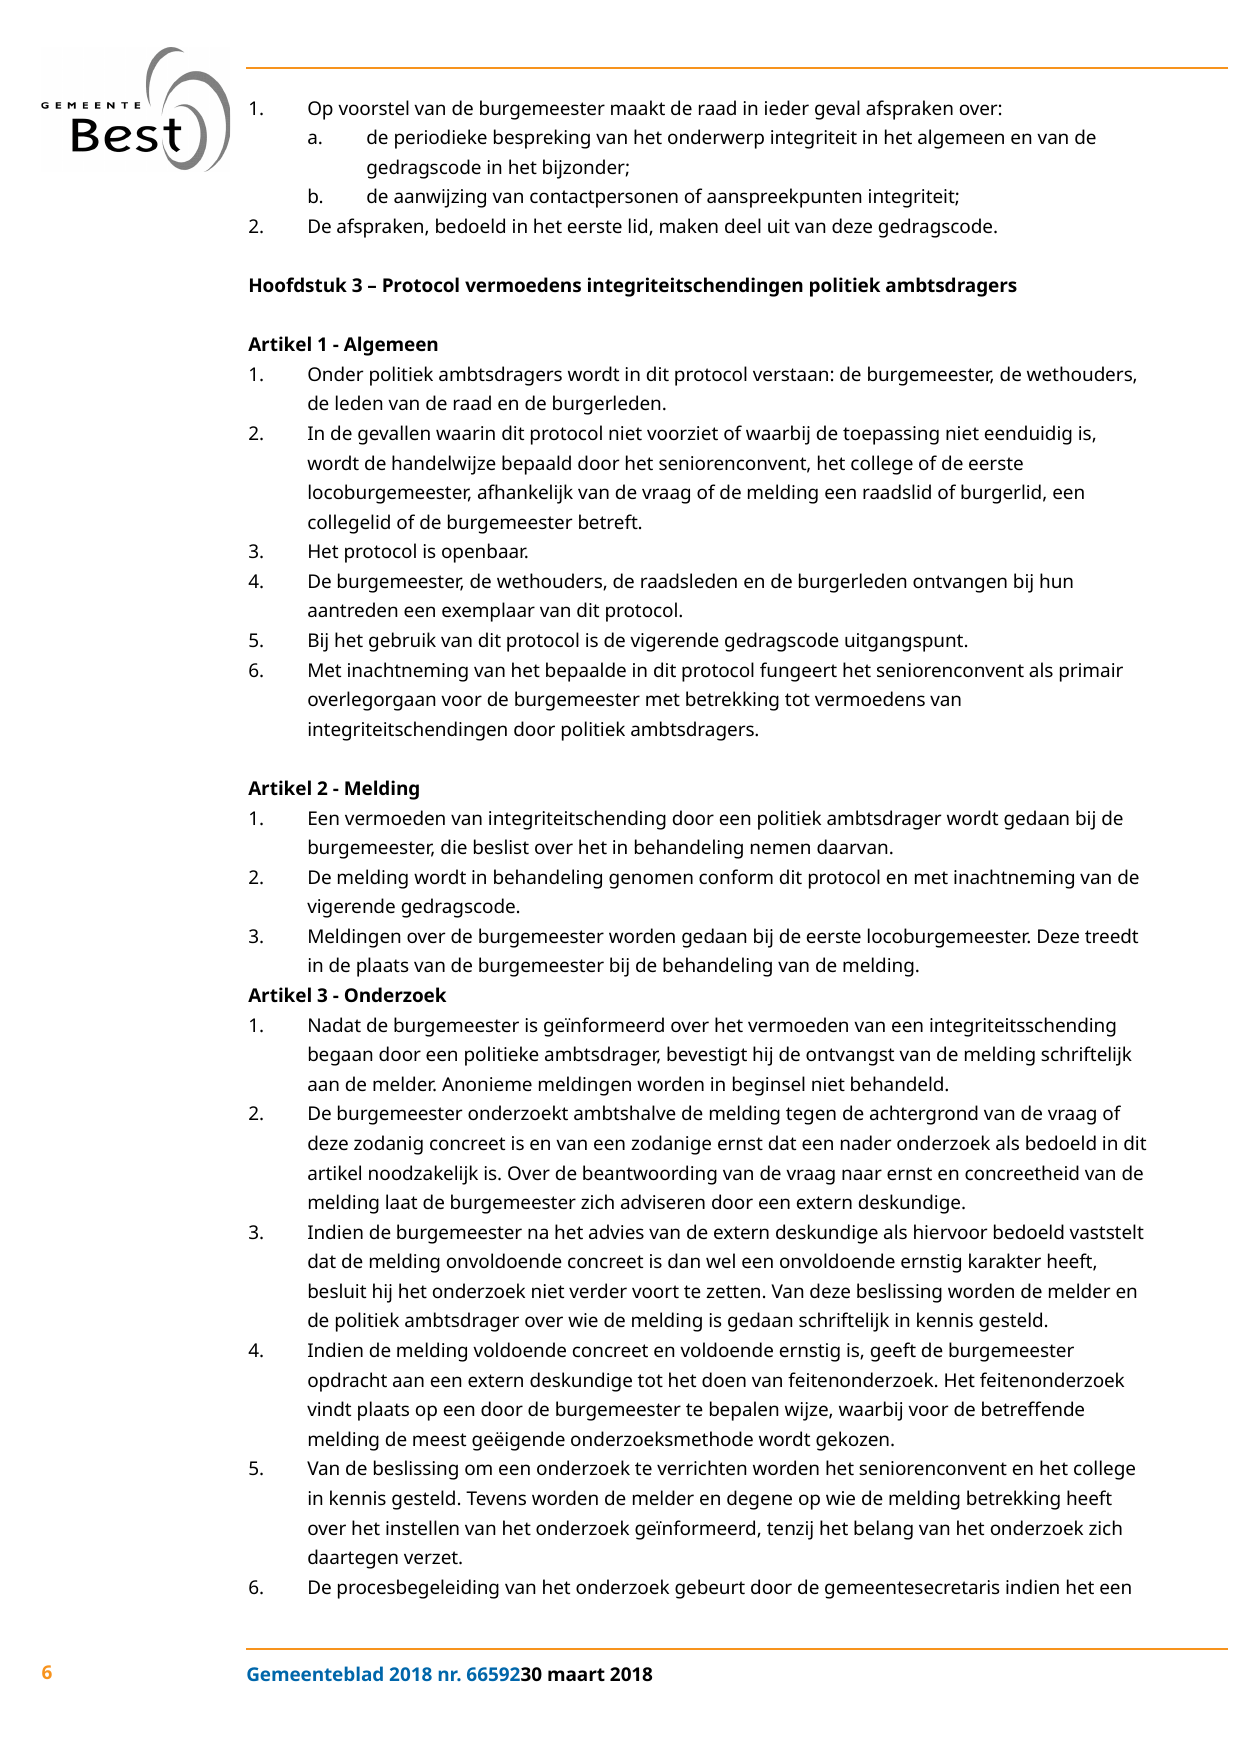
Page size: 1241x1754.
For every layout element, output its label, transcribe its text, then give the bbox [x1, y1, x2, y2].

list Indien de melding voldoende concreet en voldoende ernstig is, geeft de burgemeester opdracht aan een extern deskundige tot het doen van feitenonderzoek. Het feitenonderzoek vindt plaats op een door de burgemeester te bepalen wijze, waarbij voor de betreffende melding de meest geëigende onderzoeksmethode wordt gekozen. [248, 1337, 1152, 1452]
text Artikel 2 - Melding [248, 775, 1152, 801]
list Met inachtneming van het bepaalde in dit protocol fungeert het seniorenconvent als primair overlegorgaan voor de burgemeester met betrekking tot vermoedens van integriteitschendingen door politiek ambtsdragers. [248, 657, 1152, 742]
list Indien de burgemeester na het advies van de extern deskundige als hiervoor bedoeld vaststelt dat de melding onvoldoende concreet is dan wel een onvoldoende ernstig karakter heeft, besluit hij het onderzoek niet verder voort te zetten. Van deze beslissing worden de melder en de politiek ambtsdrager over wie de melding is gedaan schriftelijk in kennis gesteld. [248, 1219, 1152, 1333]
list Onder politiek ambtsdragers wordt in dit protocol verstaan: de burgemeester, de wethouders, de leden van de raad en de burgerleden. [248, 361, 1152, 416]
list de aanwijzing van contactpersonen of aanspreekpunten integriteit; [307, 183, 1152, 209]
list De burgemeester, de wethouders, de raadsleden en de burgerleden ontvangen bij hun aantreden een exemplaar van dit protocol. [248, 568, 1152, 623]
list De burgemeester onderzoekt ambtshalve de melding tegen de achtergrond van de vraag of deze zodanig concreet is en van een zodanige ernst dat een nader onderzoek als bedoeld in dit artikel noodzakelijk is. Over de beantwoording van de vraag naar ernst en concreetheid van de melding laat de burgemeester zich adviseren door een extern deskundige. [248, 1101, 1152, 1215]
text Artikel 3 - Onderzoek [248, 982, 1152, 1008]
list Op voorstel van de burgemeester maakt de raad in ieder geval afspraken over: [248, 95, 1152, 121]
picture [41, 47, 231, 172]
list De procesbegeleiding van het onderzoek gebeurt door de gemeentesecretaris indien het een [248, 1574, 1152, 1600]
list Nadat de burgemeester is geïnformeerd over het vermoeden van een integriteitsschending begaan door een politieke ambtsdrager, bevestigt hij de ontvangst van de melding schriftelijk aan de melder. Anonieme meldingen worden in beginsel niet behandeld. [248, 1012, 1152, 1097]
list Bij het gebruik van dit protocol is de vigerende gedragscode uitgangspunt. [248, 627, 1152, 653]
list Het protocol is openbaar. [248, 538, 1152, 564]
text Hoofdstuk 3 – Protocol vermoedens integriteitschendingen politiek ambtsdragers [248, 272, 1152, 298]
list de periodieke bespreking van het onderwerp integriteit in het algemeen en van de gedragscode in het bijzonder; [307, 124, 1152, 180]
list Meldingen over de burgemeester worden gedaan bij de eerste locoburgemeester. Deze treedt in de plaats van de burgemeester bij de behandeling van de melding. [248, 923, 1152, 978]
list De melding wordt in behandeling genomen conform dit protocol en met inachtneming van de vigerende gedragscode. [248, 864, 1152, 919]
list Van de beslissing om een onderzoek te verrichten worden het seniorenconvent en het college in kennis gesteld. Tevens worden de melder en degene op wie de melding betrekking heeft over het instellen van het onderzoek geïnformeerd, tenzij het belang van het onderzoek zich daartegen verzet. [248, 1456, 1152, 1570]
text Artikel 1 - Algemeen [248, 331, 1152, 357]
list In de gevallen waarin dit protocol niet voorziet of waarbij de toepassing niet eenduidig is, wordt de handelwijze bepaald door het seniorenconvent, het college of de eerste locoburgemeester, afhankelijk van de vraag of de melding een raadslid of burgerlid, een collegelid of de burgemeester betreft. [248, 420, 1152, 535]
list Een vermoeden van integriteitschending door een politiek ambtsdrager wordt gedaan bij de burgemeester, die beslist over het in behandeling nemen daarvan. [248, 805, 1152, 860]
list De afspraken, bedoeld in het eerste lid, maken deel uit van deze gedragscode. [248, 213, 1152, 239]
